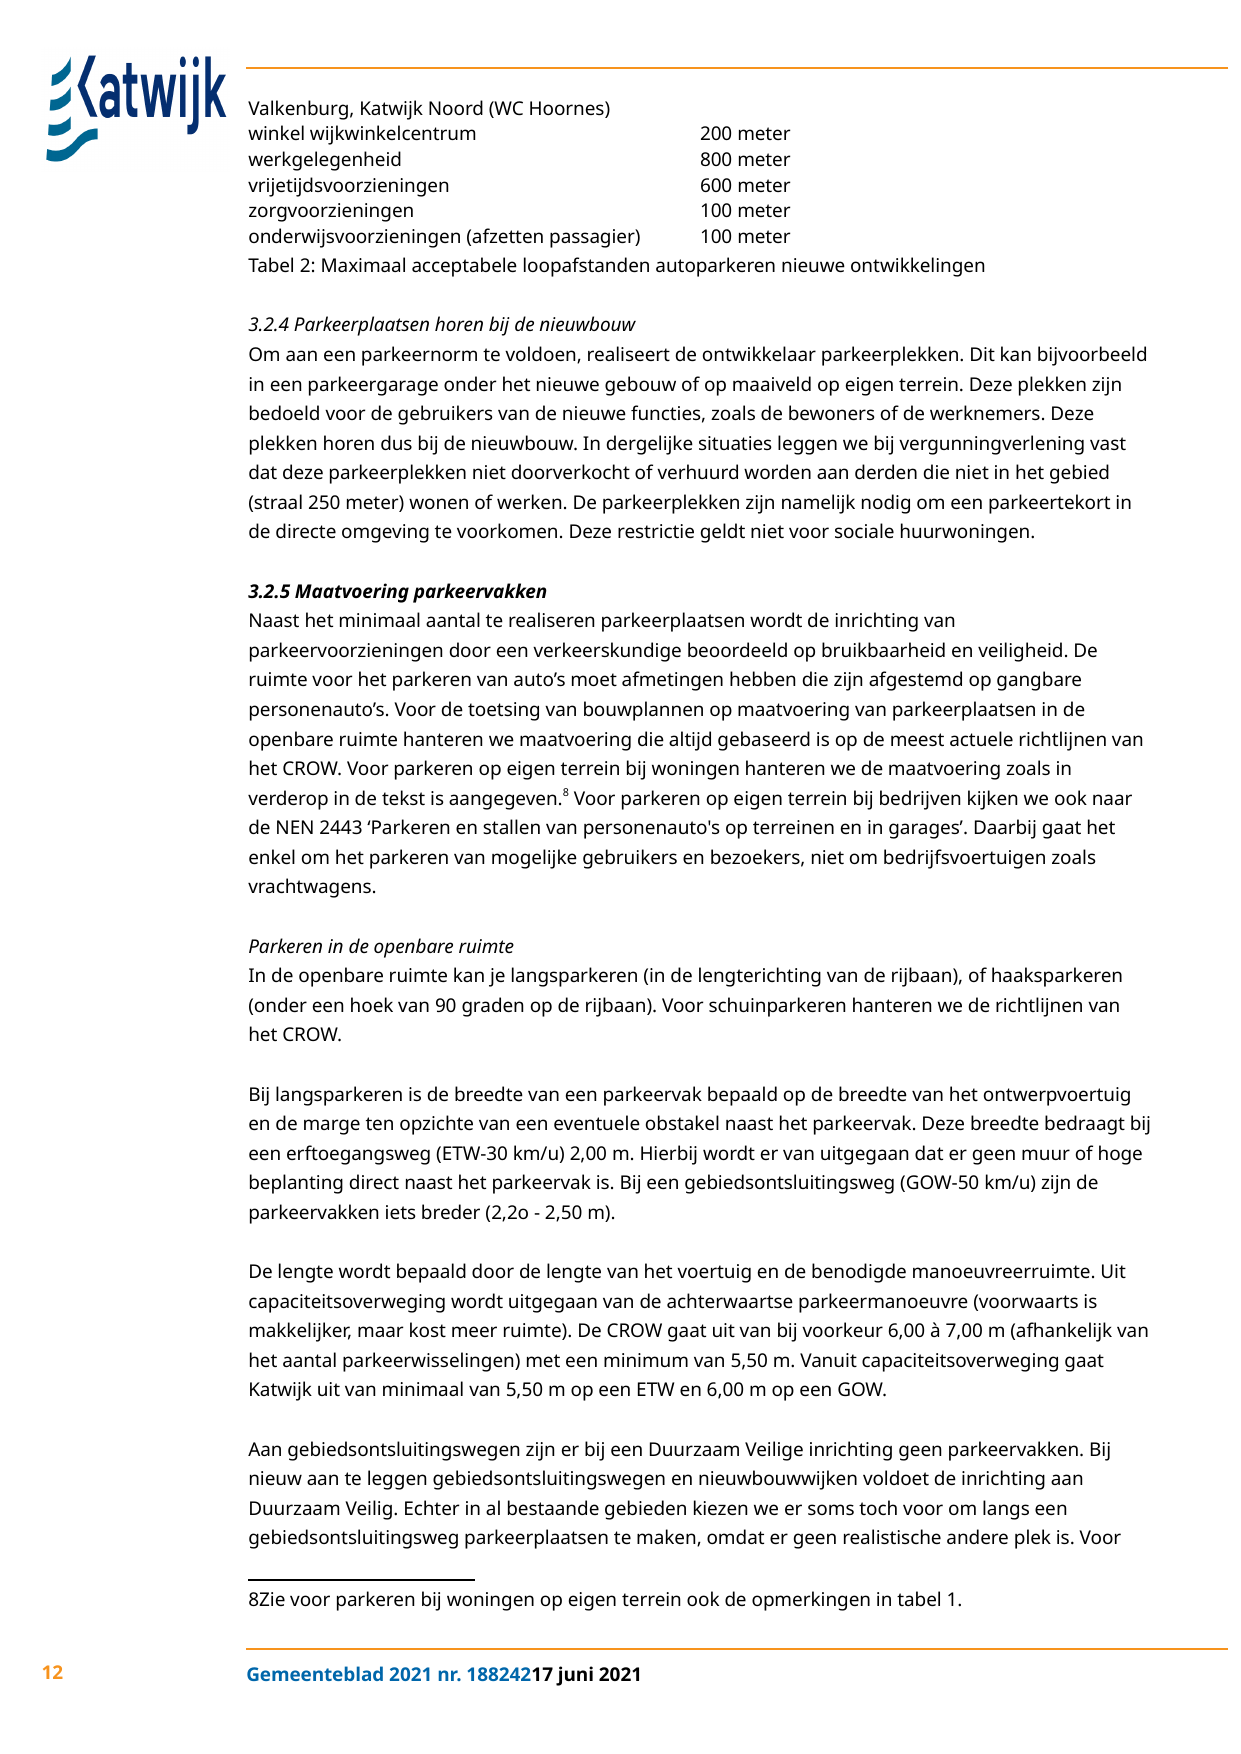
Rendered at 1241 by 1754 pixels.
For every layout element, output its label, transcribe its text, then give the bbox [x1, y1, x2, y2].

text Aan gebiedsontsluitingswegen zijn er bij een Duurzaam Veilige inrichting geen parkeervakken. Bij nieuw aan te leggen gebiedsontsluitingswegen en nieuwbouwwijken voldoet de inrichting aan Duurzaam Veilig. Echter in al bestaande gebieden kiezen we er soms toch voor om langs een gebiedsontsluitingsweg parkeerplaatsen te maken, omdat er geen realistische andere plek is. Voor [248, 1436, 1152, 1550]
table_cell zorgvoorzieningen [248, 198, 700, 223]
text Bij langsparkeren is de breedte van een parkeervak bepaald op de breedte van het ontwerpvoertuig en de marge ten opzichte van een eventuele obstakel naast het parkeervak. Deze breedte bedraagt bij een erftoegangsweg (ETW-30 km/u) 2,00 m. Hierbij wordt er van uitgegaan dat er geen muur of hoge beplanting direct naast het parkeervak is. Bij een gebiedsontsluitingsweg (GOW-50 km/u) zijn de parkeervakken iets breder (2,2o - 2,50 m). [248, 1081, 1152, 1225]
text Parkeren in de openbare ruimte [248, 933, 1152, 958]
text Tabel 2: Maximaal acceptabele loopafstanden autoparkeren nieuwe ontwikkelingen [248, 252, 1152, 278]
table_cell 600 meter [700, 172, 1152, 198]
text De lengte wordt bepaald door de lengte van het voertuig en de benodigde manoeuvreerruimte. Uit capaciteitsoverweging wordt uitgegaan van de achterwaartse parkeermanoeuvre (voorwaarts is makkelijker, maar kost meer ruimte). De CROW gaat uit van bij voorkeur 6,00 à 7,00 m (afhankelijk van het aantal parkeerwisselingen) met een minimum van 5,50 m. Vanuit capaciteitsoverweging gaat Katwijk uit van minimaal van 5,50 m op een ETW en 6,00 m op een GOW. [248, 1258, 1152, 1402]
table_cell 100 meter [700, 224, 1152, 249]
table_cell 100 meter [700, 198, 1152, 223]
picture [41, 47, 231, 172]
table_cell [700, 95, 1152, 121]
text 3.2.5 Maatvoering parkeervakken [248, 578, 1152, 603]
table_cell Valkenburg, Katwijk Noord (WC Hoornes) [248, 95, 700, 121]
text 3.2.4 Parkeerplaatsen horen bij de nieuwbouw [248, 312, 1152, 337]
text Om aan een parkeernorm te voldoen, realiseert de ontwikkelaar parkeerplekken. Dit kan bijvoorbeeld in een parkeergarage onder het nieuwe gebouw of op maaiveld op eigen terrein. Deze plekken zijn bedoeld voor de gebruikers van de nieuwe functies, zoals de bewoners of de werknemers. Deze plekken horen dus bij de nieuwbouw. In dergelijke situaties leggen we bij vergunningverlening vast dat deze parkeerplekken niet doorverkocht of verhuurd worden aan derden die niet in het gebied (straal 250 meter) wonen of werken. De parkeerplekken zijn namelijk nodig om een parkeertekort in de directe omgeving te voorkomen. Deze restrictie geldt niet voor sociale huurwoningen. [248, 341, 1152, 544]
table_cell winkel wijkwinkelcentrum [248, 121, 700, 146]
text In de openbare ruimte kan je langsparkeren (in de lengterichting van de rijbaan), of haaksparkeren (onder een hoek van 90 graden op de rijbaan). Voor schuinparkeren hanteren we de richtlijnen van het CROW. [248, 962, 1152, 1047]
table_cell 200 meter [700, 121, 1152, 146]
text Zie voor parkeren bij woningen op eigen terrein ook de opmerkingen in tabel 1. [248, 1586, 1152, 1612]
table_cell werkgelegenheid [248, 146, 700, 172]
text Naast het minimaal aantal te realiseren parkeerplaatsen wordt de inrichting van parkeervoorzieningen door een verkeerskundige beoordeeld op bruikbaarheid en veiligheid. De ruimte voor het parkeren van auto’s moet afmetingen hebben die zijn afgestemd op gangbare personenauto’s. Voor de toetsing van bouwplannen op maatvoering van parkeerplaatsen in de openbare ruimte hanteren we maatvoering die altijd gebaseerd is op de meest actuele richtlijnen van het CROW. Voor parkeren op eigen terrein bij woningen hanteren we de maatvoering zoals in verderop in de tekst is aangegeven. Voor parkeren op eigen terrein bij bedrijven kijken we ook naar de NEN 2443 ‘Parkeren en stallen van personenauto's op terreinen en in garages’. Daarbij gaat het enkel om het parkeren van mogelijke gebruikers en bezoekers, niet om bedrijfsvoertuigen zoals vrachtwagens. [248, 607, 1152, 899]
table_cell 800 meter [700, 146, 1152, 172]
table_cell onderwijsvoorzieningen (afzetten passagier) [248, 224, 700, 249]
table_cell vrijetijdsvoorzieningen [248, 172, 700, 198]
